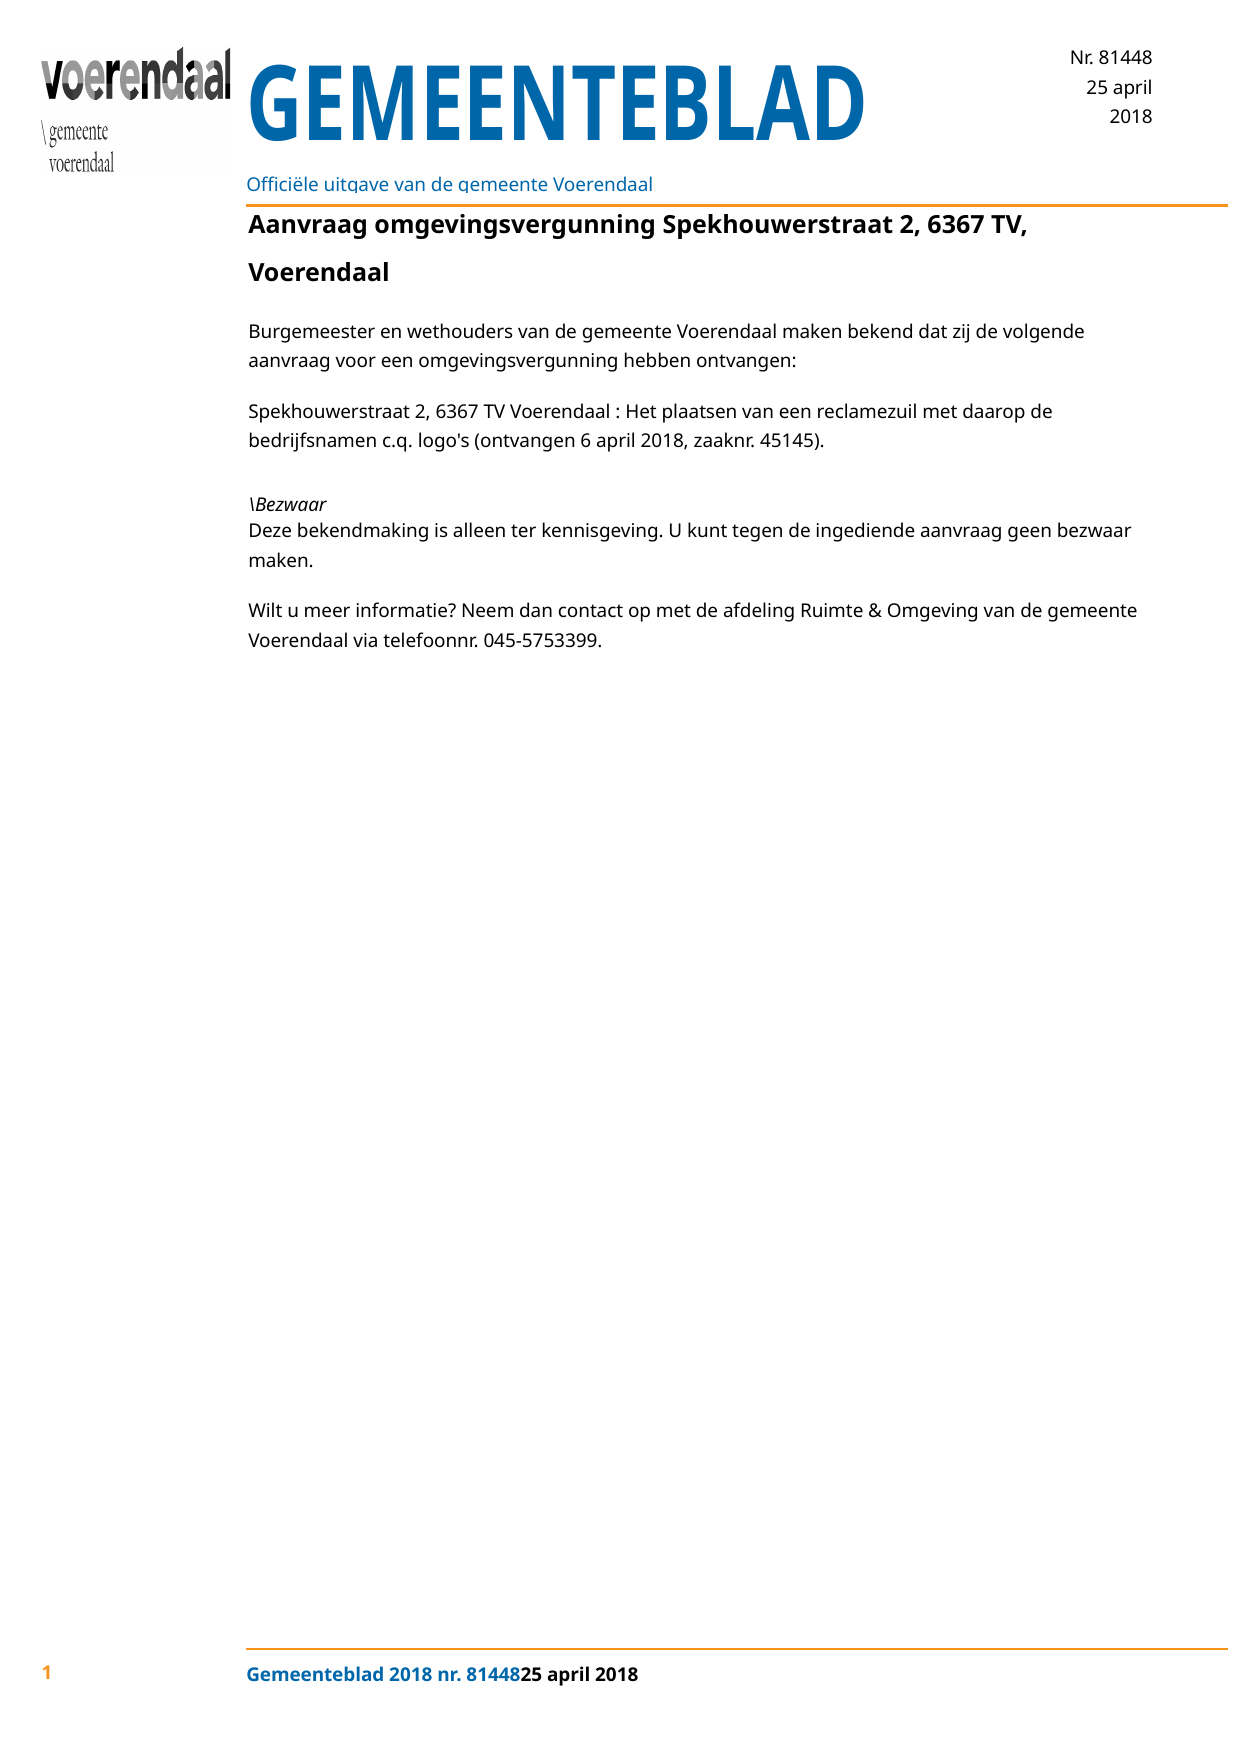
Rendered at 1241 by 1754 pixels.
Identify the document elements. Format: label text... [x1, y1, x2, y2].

text \Bezwaar [248, 491, 1152, 517]
text Deze bekendmaking is alleen ter kennisgeving. U kunt tegen de ingediende aanvraag geen bezwaar maken. [248, 517, 1152, 572]
text Spekhouwerstraat 2, 6367 TV Voerendaal : Het plaatsen van een reclamezuil met daarop de bedrijfsnamen c.q. logo's (ontvangen 6 april 2018, zaaknr. 45145). [248, 398, 1152, 453]
text Burgemeester en wethouders van de gemeente Voerendaal maken bekend dat zij de volgende aanvraag voor een omgevingsvergunning hebben ontvangen: [248, 318, 1152, 373]
text Wilt u meer informatie? Neem dan contact op met de afdeling Ruimte & Omgeving van de gemeente Voerendaal via telefoonnr. 045-5753399. [248, 597, 1152, 652]
picture [41, 47, 231, 172]
text Aanvraag omgevingsvergunning Spekhouwerstraat 2, 6367 TV, Voerendaal [248, 207, 1152, 288]
